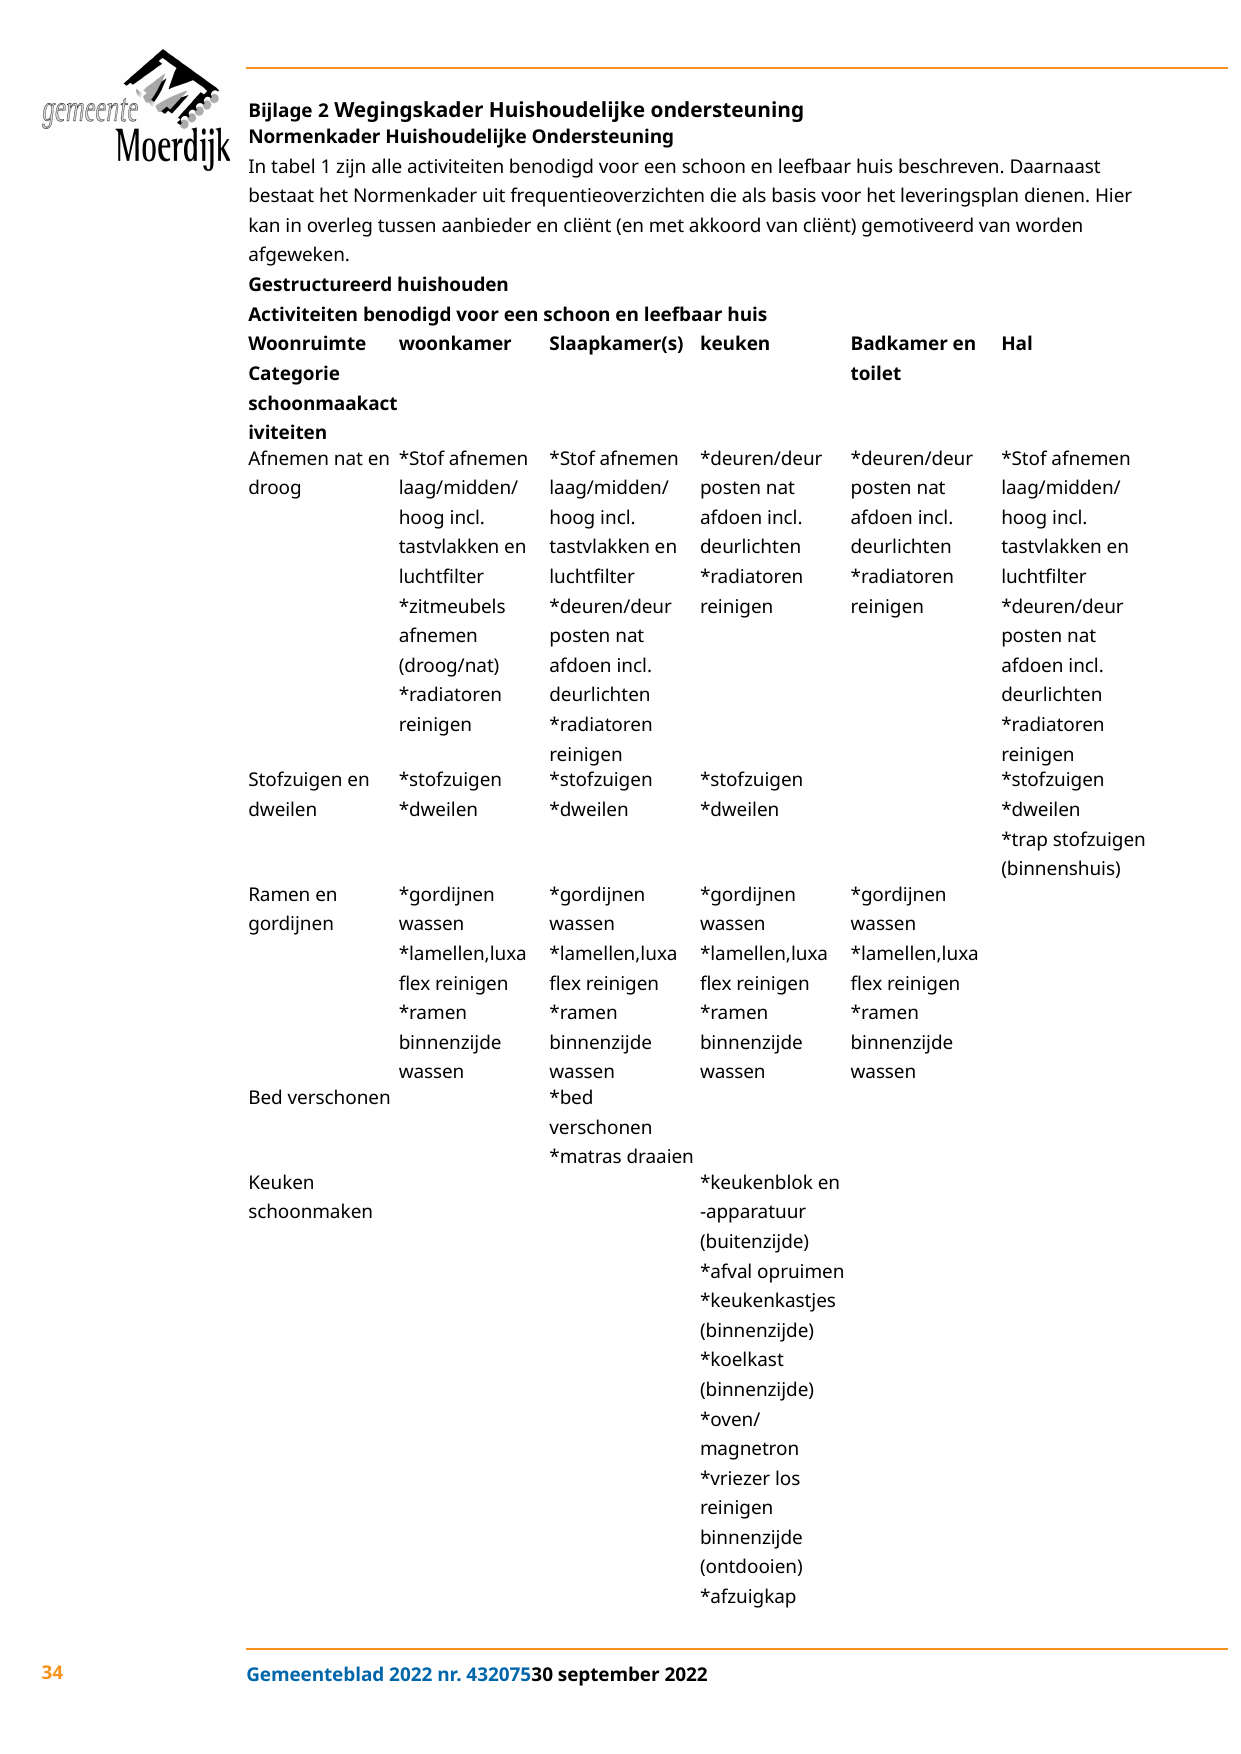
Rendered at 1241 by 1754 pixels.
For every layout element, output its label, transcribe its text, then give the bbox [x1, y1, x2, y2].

table_cell Stofzuigen en dweilen [248, 767, 398, 881]
text Gestructureerd huishouden [248, 271, 1152, 297]
table_cell [399, 1169, 549, 1609]
table_cell Keuken schoonmaken [248, 1169, 398, 1609]
table_cell Ramen en gordijnen [248, 881, 398, 1084]
table_cell *deuren/deur posten nat afdoen incl. deurlichten *radiatoren reinigen [850, 445, 1001, 767]
table_cell *gordijnen wassen *lamellen,luxa flex reinigen *ramen binnenzijde wassen [399, 881, 549, 1084]
table_cell *Stof afnemen laag/midden/ hoog incl. tastvlakken en luchtfilter *deuren/deur posten nat afdoen incl. deurlichten *radiatoren reinigen [1001, 445, 1152, 767]
table_header keuken [700, 331, 850, 445]
table_cell [850, 1084, 1001, 1169]
table_header woonkamer [399, 331, 549, 445]
table_cell *gordijnen wassen *lamellen,luxa flex reinigen *ramen binnenzijde wassen [549, 881, 700, 1084]
table_cell [1001, 1084, 1152, 1169]
table_cell *deuren/deur posten nat afdoen incl. deurlichten *radiatoren reinigen [700, 445, 850, 767]
picture [41, 47, 231, 172]
text Bijlage 2 Wegingskader Huishoudelijke ondersteuning [248, 95, 1152, 123]
table_cell *stofzuigen *dweilen *trap stofzuigen (binnenshuis) [1001, 767, 1152, 881]
table_header Slaapkamer(s) [549, 331, 700, 445]
table_cell *gordijnen wassen *lamellen,luxa flex reinigen *ramen binnenzijde wassen [850, 881, 1001, 1084]
table_cell *Stof afnemen laag/midden/ hoog incl. tastvlakken en luchtfilter *deuren/deur posten nat afdoen incl. deurlichten *radiatoren reinigen [549, 445, 700, 767]
table_cell *bed verschonen *matras draaien [549, 1084, 700, 1169]
text Normenkader Huishoudelijke Ondersteuning [248, 123, 1152, 149]
table_cell *Stof afnemen laag/midden/ hoog incl. tastvlakken en luchtfilter *zitmeubels afnemen (droog/nat) *radiatoren reinigen [399, 445, 549, 767]
table_header Hal [1001, 331, 1152, 445]
table_cell [549, 1169, 700, 1609]
table_cell [399, 1084, 549, 1169]
text Activiteiten benodigd voor een schoon en leefbaar huis [248, 301, 1152, 327]
text In tabel 1 zijn alle activiteiten benodigd voor een schoon en leefbaar huis beschreven. Daarnaast bestaat het Normenkader uit frequentieoverzichten die als basis voor het leveringsplan dienen. Hier kan in overleg tussen aanbieder en cliënt (en met akkoord van cliënt) gemotiveerd van worden afgeweken. [248, 153, 1152, 267]
table_cell *stofzuigen *dweilen [700, 767, 850, 881]
table_cell *stofzuigen *dweilen [549, 767, 700, 881]
table_cell [1001, 1169, 1152, 1609]
table_cell [1001, 881, 1152, 1084]
table_cell *gordijnen wassen *lamellen,luxa flex reinigen *ramen binnenzijde wassen [700, 881, 850, 1084]
table_cell Afnemen nat en droog [248, 445, 398, 767]
table_cell [850, 1169, 1001, 1609]
table_cell *stofzuigen *dweilen [399, 767, 549, 881]
table_cell [700, 1084, 850, 1169]
table_cell [850, 767, 1001, 881]
table_header Badkamer en toilet [850, 331, 1001, 445]
table_header Woonruimte Categorie schoonmaakactiviteiten [248, 331, 398, 445]
table_cell *keukenblok en -apparatuur (buitenzijde) *afval opruimen *keukenkastjes (binnenzijde) *koelkast (binnenzijde) *oven/magnetron *vriezer los reinigen binnenzijde (ontdooien) *afzuigkap [700, 1169, 850, 1609]
table_cell Bed verschonen [248, 1084, 398, 1169]
